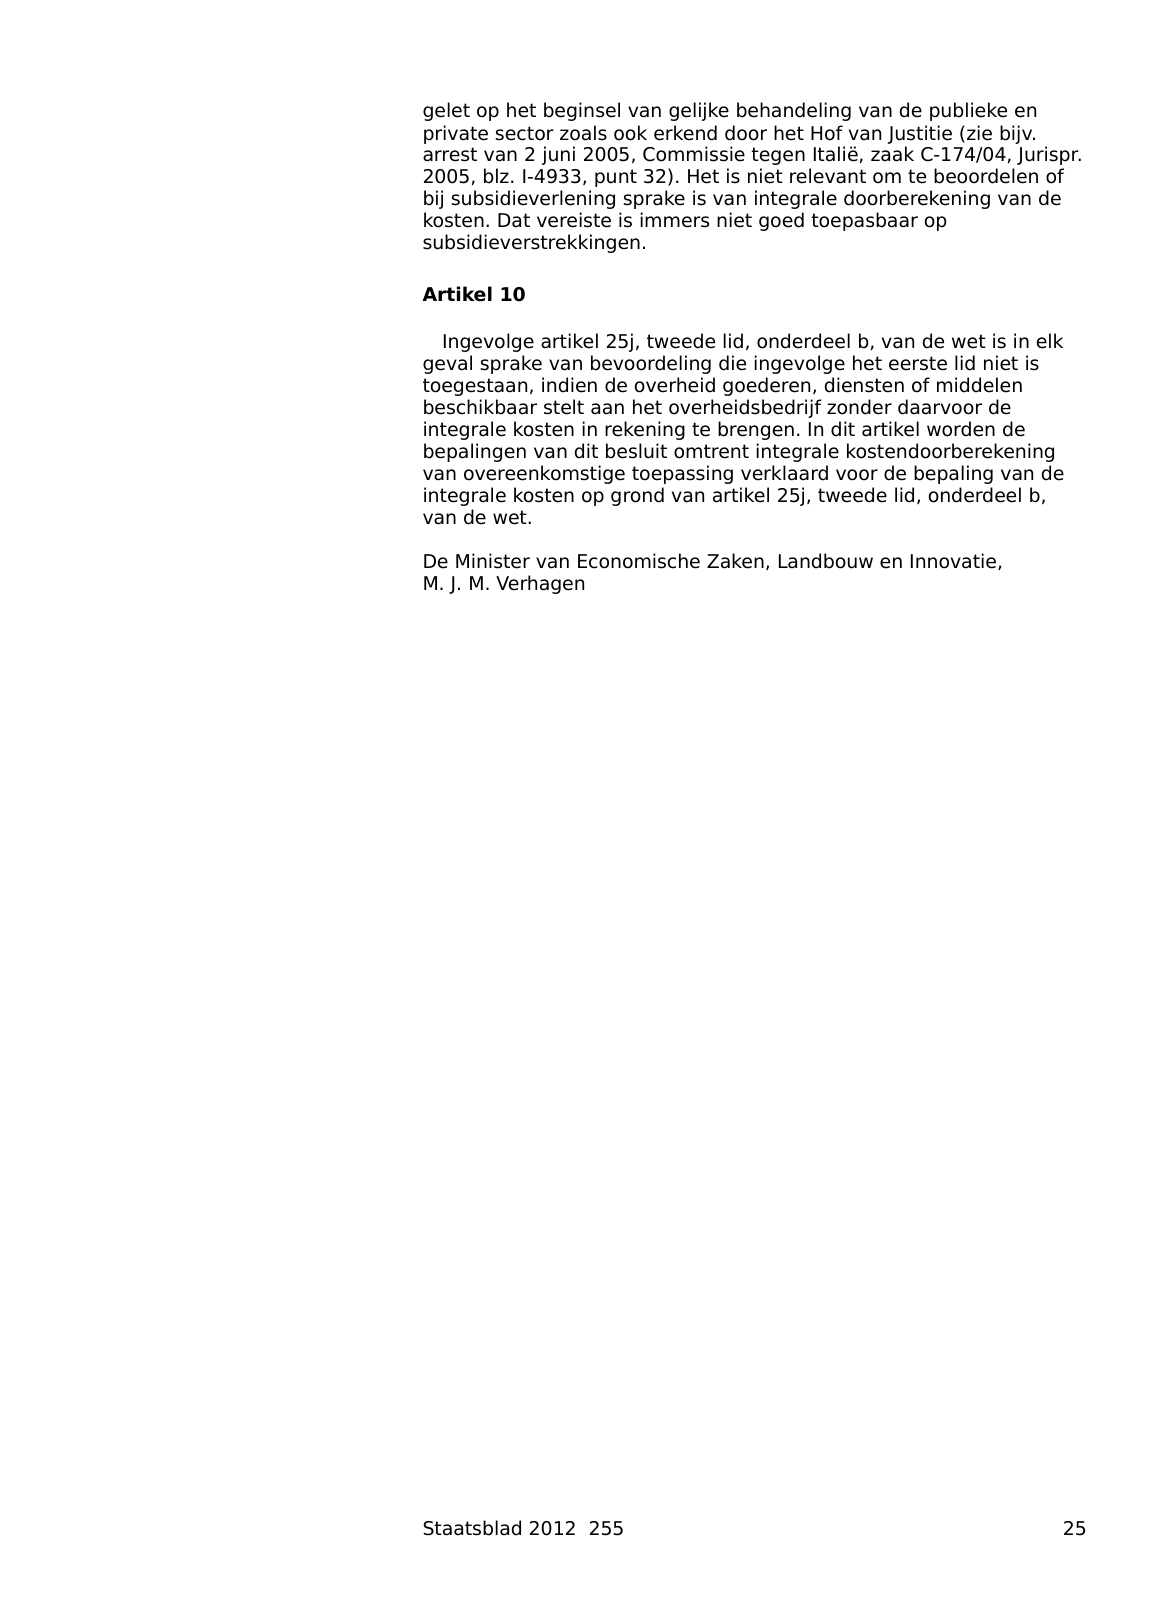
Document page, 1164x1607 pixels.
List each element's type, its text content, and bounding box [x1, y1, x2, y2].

text Ingevolge artikel 25j, tweede lid, onderdeel b, van de wet is in elk geval sprake van bevoordeling die ingevolge het eerste lid niet is toegestaan, indien de overheid goederen, diensten of middelen beschikbaar stelt aan het overheidsbedrijf zonder daarvoor de integrale kosten in rekening te brengen. In dit artikel worden de bepalingen van dit besluit omtrent integrale kostendoorberekening van overeenkomstige toepassing verklaard voor de bepaling van de integrale kosten op grond van artikel 25j, tweede lid, onderdeel b, van de wet. [422, 331, 1087, 529]
text De Minister van Economische Zaken, Landbouw en Innovatie, M. J. M. Verhagen [422, 551, 1087, 595]
subtitle Artikel 10 [422, 284, 1087, 306]
text gelet op het beginsel van gelijke behandeling van de publieke en private sector zoals ook erkend door het Hof van Justitie (zie bijv. arrest van 2 juni 2005, Commissie tegen Italië, zaak C-174/04, Jurispr. 2005, blz. I-4933, punt 32). Het is niet relevant om te beoordelen of bij subsidieverlening sprake is van integrale doorberekening van de kosten. Dat vereiste is immers niet goed toepasbaar op subsidieverstrekkingen. [422, 100, 1087, 254]
